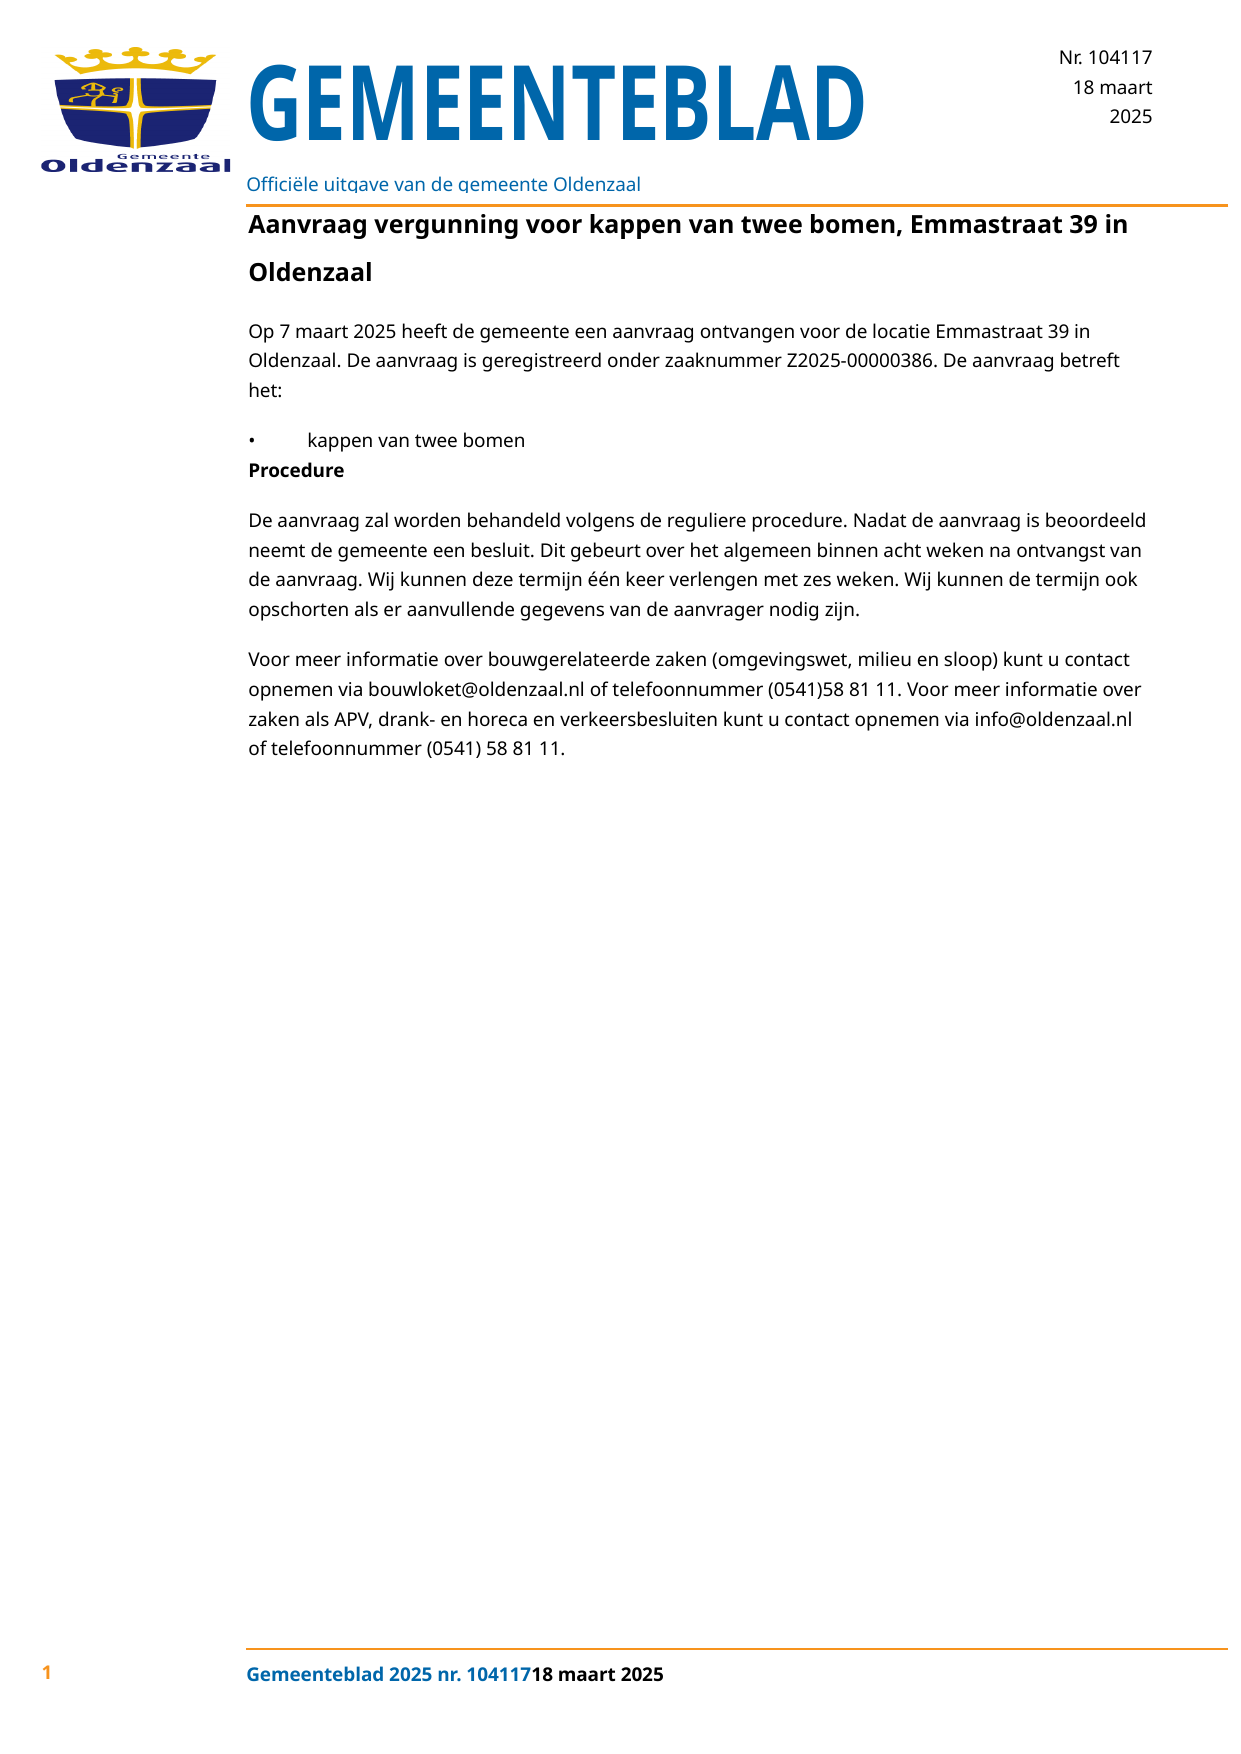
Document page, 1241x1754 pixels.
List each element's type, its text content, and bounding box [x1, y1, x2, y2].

text Procedure [248, 457, 1152, 483]
picture [41, 47, 231, 172]
text Aanvraag vergunning voor kappen van twee bomen, Emmastraat 39 in Oldenzaal [248, 207, 1152, 288]
text Op 7 maart 2025 heeft de gemeente een aanvraag ontvangen voor de locatie Emmastraat 39 in Oldenzaal. De aanvraag is geregistreerd onder zaaknummer Z2025-00000386. De aanvraag betreft het: [248, 318, 1152, 403]
text De aanvraag zal worden behandeld volgens de reguliere procedure. Nadat de aanvraag is beoordeeld neemt de gemeente een besluit. Dit gebeurt over het algemeen binnen acht weken na ontvangst van de aanvraag. Wij kunnen deze termijn één keer verlengen met zes weken. Wij kunnen de termijn ook opschorten als er aanvullende gegevens van de aanvrager nodig zijn. [248, 507, 1152, 622]
text Voor meer informatie over bouwgerelateerde zaken (omgevingswet, milieu en sloop) kunt u contact opnemen via bouwloket@oldenzaal.nl of telefoonnummer (0541)58 81 11. Voor meer informatie over zaken als APV, drank- en horeca en verkeersbesluiten kunt u contact opnemen via info@oldenzaal.nl of telefoonnummer (0541) 58 81 11. [248, 647, 1152, 761]
list kappen van twee bomen [248, 427, 1152, 453]
